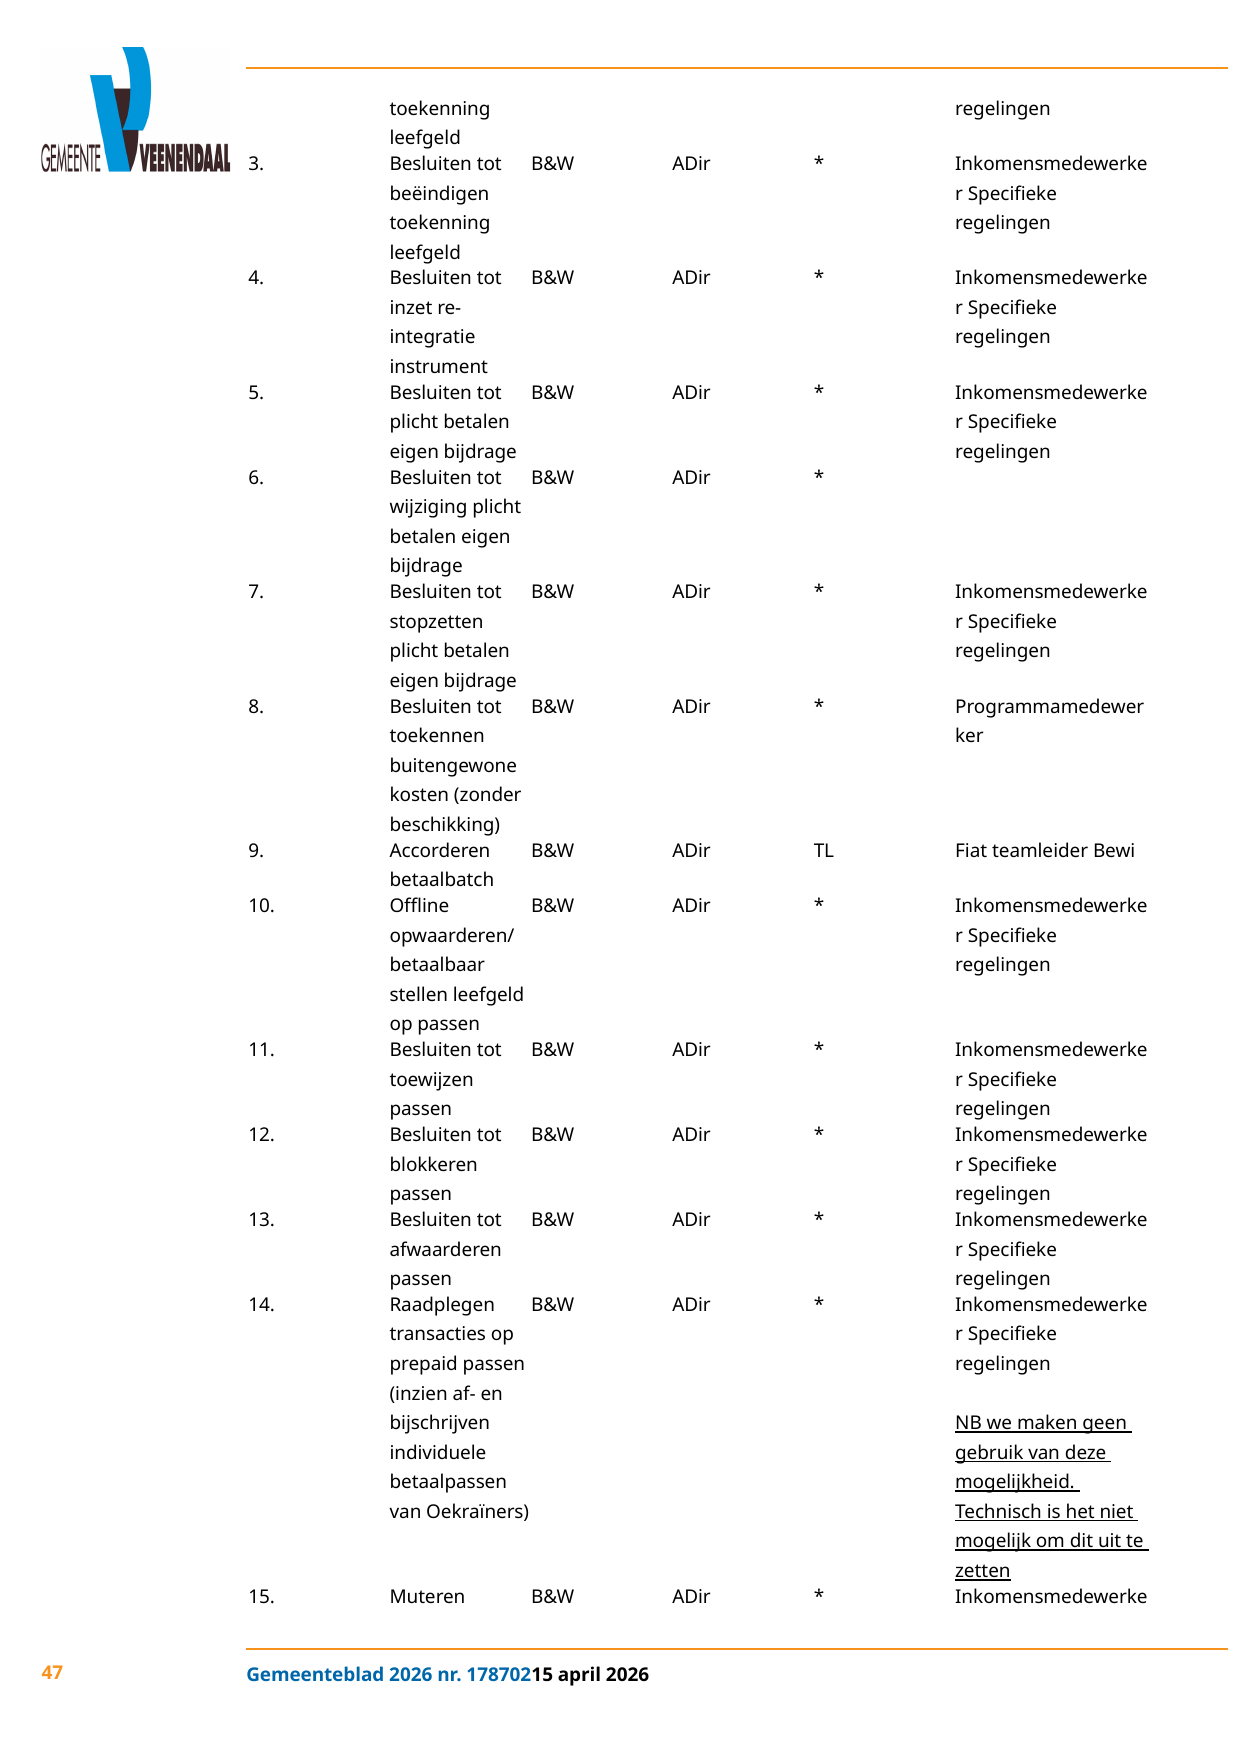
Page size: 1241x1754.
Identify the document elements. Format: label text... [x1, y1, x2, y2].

table_cell 10. [248, 892, 389, 1036]
table_cell Inkomensmedewerker Specifieke regelingen [955, 150, 1152, 264]
table_cell Fiat teamleider Bewi [955, 837, 1152, 892]
table_cell B&W [531, 150, 672, 264]
table_cell TL [814, 837, 955, 892]
table_cell 9. [248, 837, 389, 892]
table_cell B&W [531, 379, 672, 464]
table_cell Besluiten tot toekennen buitengewone kosten (zonder beschikking) [389, 693, 531, 837]
table_cell 15. [248, 1583, 389, 1609]
table_cell regelingen [955, 95, 1152, 150]
table_cell * [814, 150, 955, 264]
table_cell * [814, 1121, 955, 1206]
table_cell Inkomensmedewerker Specifieke regelingen [955, 892, 1152, 1036]
table_cell * [814, 1206, 955, 1291]
table_cell * [814, 379, 955, 464]
table_cell Inkomensmedewerker Specifieke regelingen [955, 265, 1152, 379]
table_cell * [814, 464, 955, 578]
table_cell Inkomensmedewerker Specifieke regelingen [955, 379, 1152, 464]
table_cell ADir [672, 837, 813, 892]
table_cell 11. [248, 1036, 389, 1121]
picture [123, 47, 231, 172]
table_cell B&W [531, 464, 672, 578]
table_cell 3. [248, 150, 389, 264]
table_cell Inkomensmedewerker Specifieke regelingen [955, 1036, 1152, 1121]
table_cell Inkomensmedewerker Specifieke regelingen [955, 1206, 1152, 1291]
table_cell ADir [672, 693, 813, 837]
table_cell B&W [531, 693, 672, 837]
table_cell ADir [672, 379, 813, 464]
table_cell Besluiten tot stopzetten plicht betalen eigen bijdrage [389, 579, 531, 693]
table_cell B&W [531, 1206, 672, 1291]
table_cell ADir [672, 1036, 813, 1121]
table_cell Muteren [389, 1583, 531, 1609]
table_cell Besluiten tot blokkeren passen [389, 1121, 531, 1206]
table_cell B&W [531, 892, 672, 1036]
table_cell Inkomensmedewerke [955, 1583, 1152, 1609]
table_cell * [814, 1291, 955, 1583]
table_cell Besluiten tot inzet re-integratie instrument [389, 265, 531, 379]
table_cell B&W [531, 265, 672, 379]
table_cell 6. [248, 464, 389, 578]
table_cell [531, 95, 672, 150]
table_cell * [814, 892, 955, 1036]
table_cell B&W [531, 1121, 672, 1206]
table_cell Besluiten tot afwaarderen passen [389, 1206, 531, 1291]
table_cell [814, 95, 955, 150]
table_cell [248, 95, 389, 150]
table_cell B&W [531, 1036, 672, 1121]
table_cell 13. [248, 1206, 389, 1291]
table_cell Raadplegen transacties op prepaid passen (inzien af- en bijschrijven individuele betaalpassen van Oekraïners) [389, 1291, 531, 1583]
table_cell 14. [248, 1291, 389, 1583]
table_cell ADir [672, 464, 813, 578]
table_cell ADir [672, 1291, 813, 1583]
table_cell Inkomensmedewerker Specifieke regelingen NB we maken geen gebruik van deze mogelijkheid. Technisch is het niet mogelijk om dit uit te zetten [955, 1291, 1152, 1583]
table_cell Besluiten tot plicht betalen eigen bijdrage [389, 379, 531, 464]
table_cell * [814, 579, 955, 693]
table_cell 12. [248, 1121, 389, 1206]
table_cell Accorderen betaalbatch [389, 837, 531, 892]
table_cell B&W [531, 837, 672, 892]
table_cell toekenning leefgeld [389, 95, 531, 150]
table_cell 5. [248, 379, 389, 464]
table_cell Inkomensmedewerker Specifieke regelingen [955, 1121, 1152, 1206]
table_cell B&W [531, 579, 672, 693]
table_cell ADir [672, 1206, 813, 1291]
picture [41, 47, 130, 172]
table_cell * [814, 1583, 955, 1609]
table_cell 4. [248, 265, 389, 379]
table_cell 7. [248, 579, 389, 693]
table_cell [672, 95, 813, 150]
table_cell ADir [672, 265, 813, 379]
table_cell ADir [672, 150, 813, 264]
table_cell B&W [531, 1291, 672, 1583]
table_cell ADir [672, 892, 813, 1036]
table_cell B&W [531, 1583, 672, 1609]
table_cell ADir [672, 1121, 813, 1206]
table_cell * [814, 693, 955, 837]
table_cell ADir [672, 579, 813, 693]
table_cell Inkomensmedewerker Specifieke regelingen [955, 579, 1152, 693]
table_cell * [814, 265, 955, 379]
table_cell Besluiten tot wijziging plicht betalen eigen bijdrage [389, 464, 531, 578]
table_cell Programmamedewerker [955, 693, 1152, 837]
table_cell [955, 464, 1152, 578]
table_cell Besluiten tot toewijzen passen [389, 1036, 531, 1121]
table_cell Besluiten tot beëindigen toekenning leefgeld [389, 150, 531, 264]
table_cell Offline opwaarderen/ betaalbaar stellen leefgeld op passen [389, 892, 531, 1036]
table_cell ADir [672, 1583, 813, 1609]
table_cell * [814, 1036, 955, 1121]
table_cell 8. [248, 693, 389, 837]
